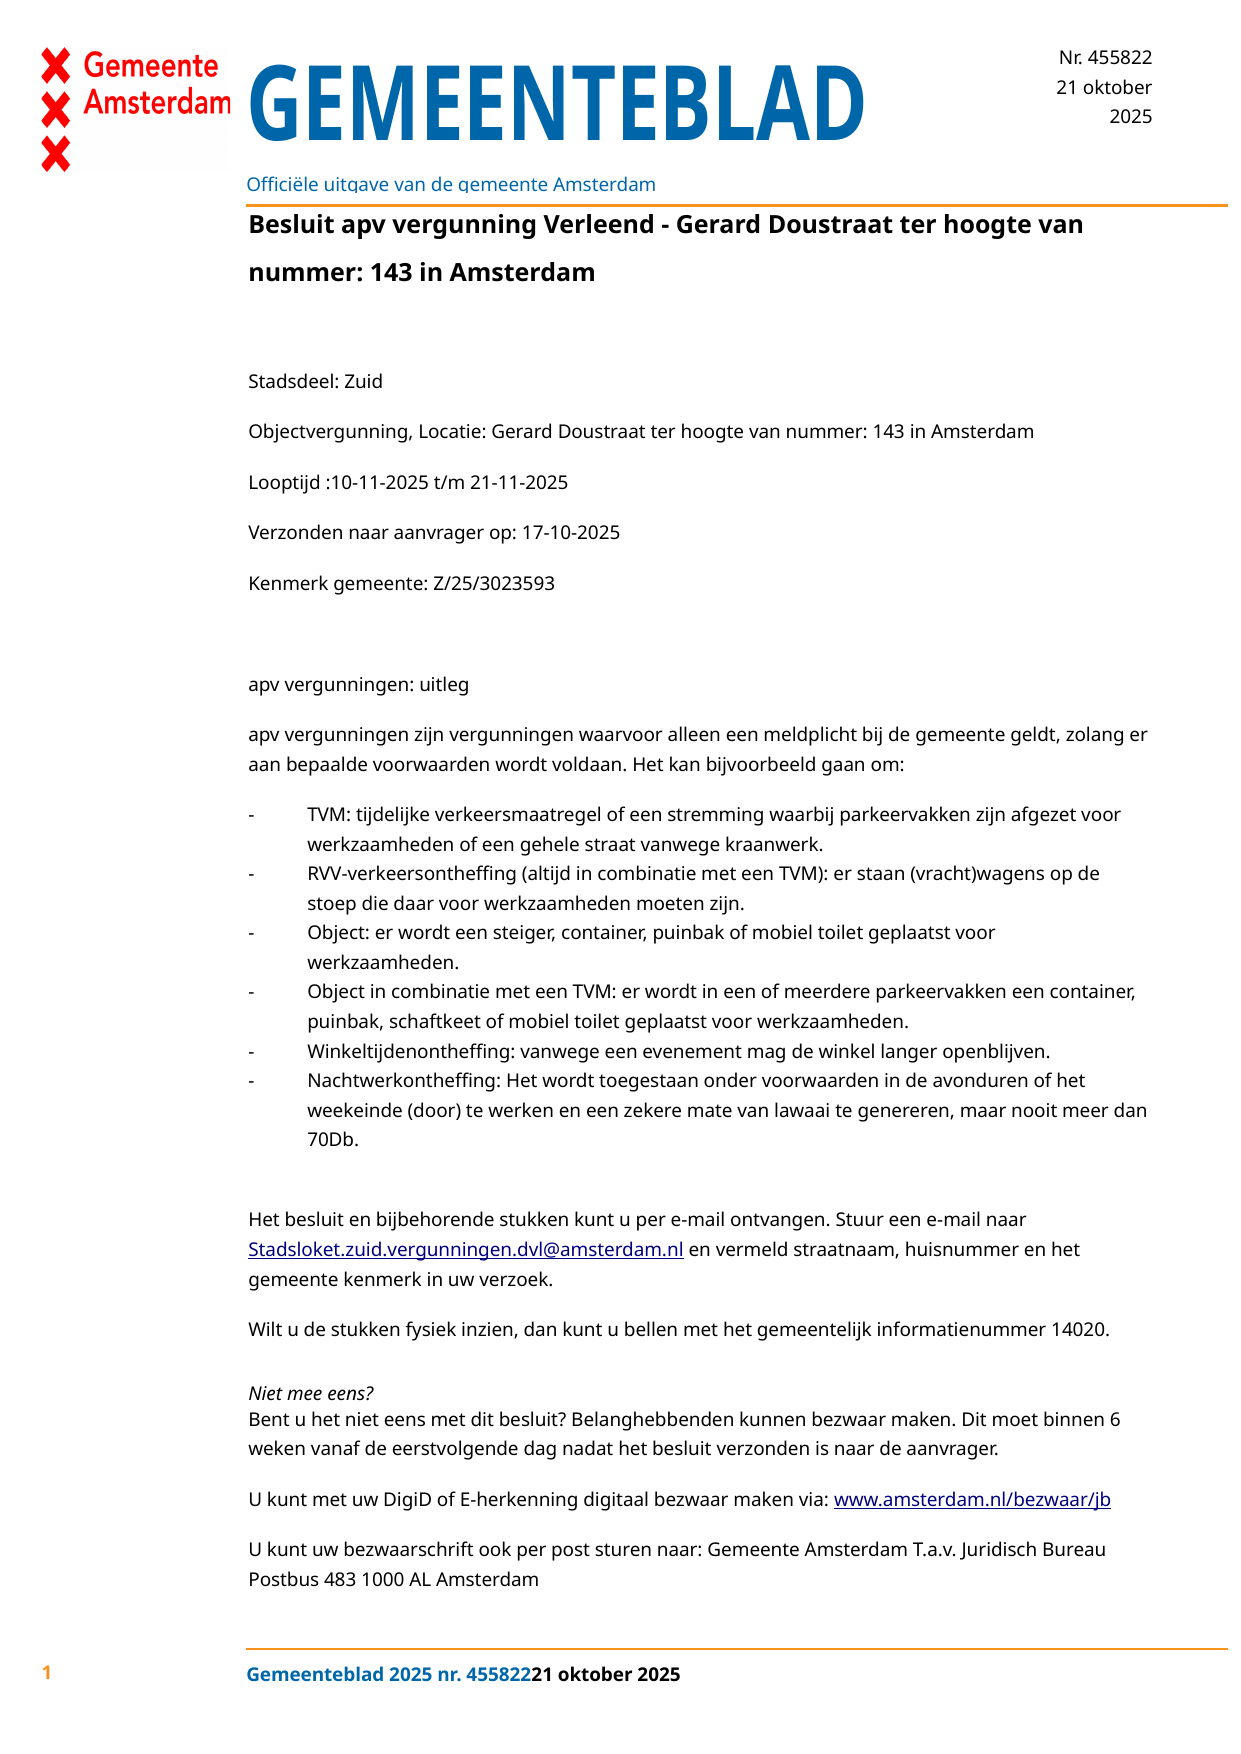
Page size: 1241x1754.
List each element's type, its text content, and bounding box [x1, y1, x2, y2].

text apv vergunningen zijn vergunningen waarvoor alleen een meldplicht bij de gemeente geldt, zolang er aan bepaalde voorwaarden wordt voldaan. Het kan bijvoorbeeld gaan om: [248, 721, 1152, 777]
text Verzonden naar aanvrager op: 17-10-2025 [248, 519, 1152, 545]
text Besluit apv vergunning Verleend - Gerard Doustraat ter hoogte van nummer: 143 in Amsterdam [248, 207, 1152, 288]
text Kenmerk gemeente: Z/25/3023593 [248, 570, 1152, 596]
picture [41, 47, 231, 172]
list Nachtwerkontheffing: Het wordt toegestaan onder voorwaarden in de avonduren of het weekeinde (door) te werken en een zekere mate van lawaai te genereren, maar nooit meer dan 70Db. [248, 1067, 1152, 1152]
list RVV-verkeersontheffing (altijd in combinatie met een TVM): er staan (vracht)wagens op de stoep die daar voor werkzaamheden moeten zijn. [248, 860, 1152, 916]
text U kunt uw bezwaarschrift ook per post sturen naar: Gemeente Amsterdam T.a.v. Juridisch Bureau Postbus 483 1000 AL Amsterdam [248, 1536, 1152, 1592]
list Winkeltijdenontheffing: vanwege een evenement mag de winkel langer openblijven. [248, 1038, 1152, 1064]
text Bent u het niet eens met dit besluit? Belanghebbenden kunnen bezwaar maken. Dit moet binnen 6 weken vanaf de eerstvolgende dag nadat het besluit verzonden is naar de aanvrager. [248, 1406, 1152, 1461]
list TVM: tijdelijke verkeersmaatregel of een stremming waarbij parkeervakken zijn afgezet voor werkzaamheden of een gehele straat vanwege kraanwerk. [248, 801, 1152, 857]
text U kunt met uw DigiD of E-herkenning digitaal bezwaar maken via: www.amsterdam.nl/bezwaar/jb [248, 1486, 1152, 1512]
text Objectvergunning, Locatie: Gerard Doustraat ter hoogte van nummer: 143 in Amsterdam [248, 419, 1152, 444]
text Wilt u de stukken fysiek inzien, dan kunt u bellen met het gemeentelijk informatienummer 14020. [248, 1316, 1152, 1342]
text Niet mee eens? [248, 1380, 1152, 1406]
text Looptijd :10-11-2025 t/m 21-11-2025 [248, 469, 1152, 495]
text apv vergunningen: uitleg [248, 671, 1152, 697]
text Het besluit en bijbehorende stukken kunt u per e-mail ontvangen. Stuur een e-mail naar Stadsloket.zuid.vergunningen.dvl@amsterdam.nl en vermeld straatnaam, huisnummer en het gemeente kenmerk in uw verzoek. [248, 1207, 1152, 1292]
list Object: er wordt een steiger, container, puinbak of mobiel toilet geplaatst voor werkzaamheden. [248, 919, 1152, 975]
list Object in combinatie met een TVM: er wordt in een of meerdere parkeervakken een container, puinbak, schaftkeet of mobiel toilet geplaatst voor werkzaamheden. [248, 979, 1152, 1034]
text Stadsdeel: Zuid [248, 368, 1152, 394]
